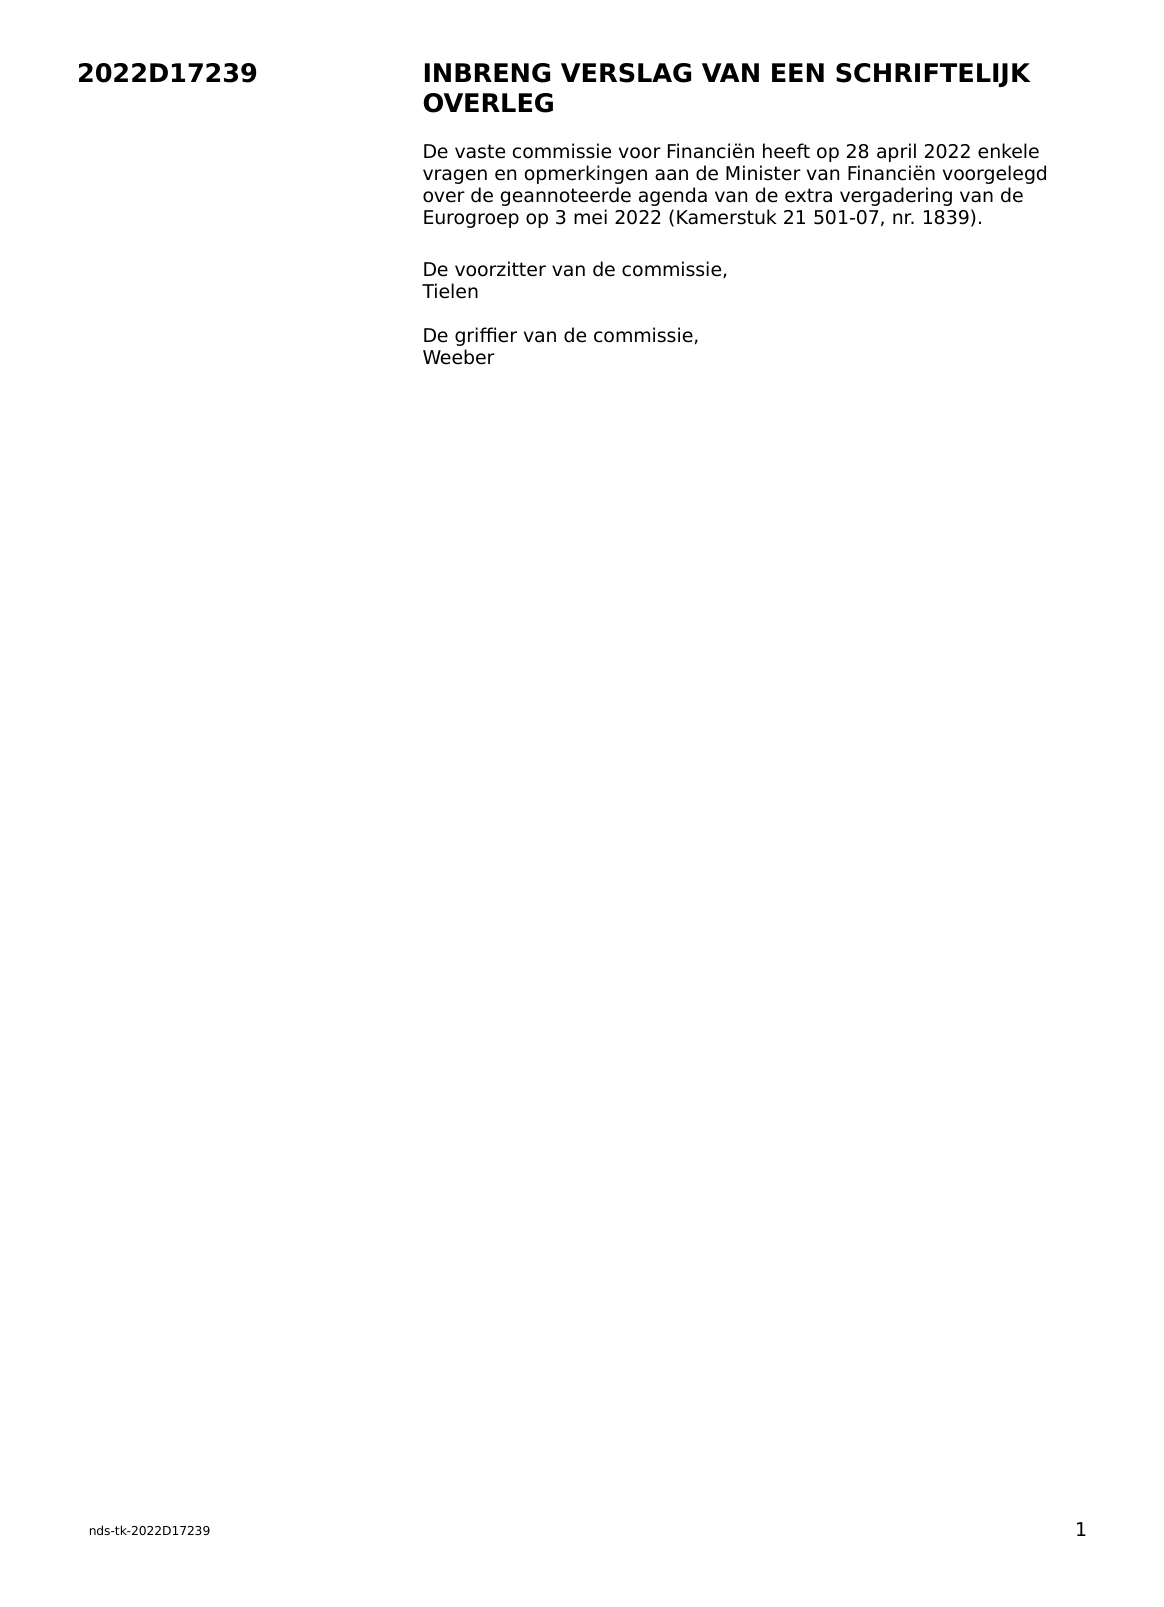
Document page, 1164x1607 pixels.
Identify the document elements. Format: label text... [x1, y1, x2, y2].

text De griffier van de commissie, Weeber [422, 325, 1087, 369]
text De vaste commissie voor Financiën heeft op 28 april 2022 enkele vragen en opmerkingen aan de Minister van Financiën voorgelegd over de geannoteerde agenda van de extra vergadering van de Eurogroep op 3 mei 2022 (Kamerstuk 21 501-07, nr. 1839). [422, 141, 1087, 228]
text nds-tk-2022D17239 [88, 1524, 323, 1538]
text 2022D17239 INBRENG VERSLAG VAN EEN SCHRIFTELIJK OVERLEG [77, 59, 1087, 118]
text De voorzitter van de commissie, Tielen [422, 258, 1087, 302]
